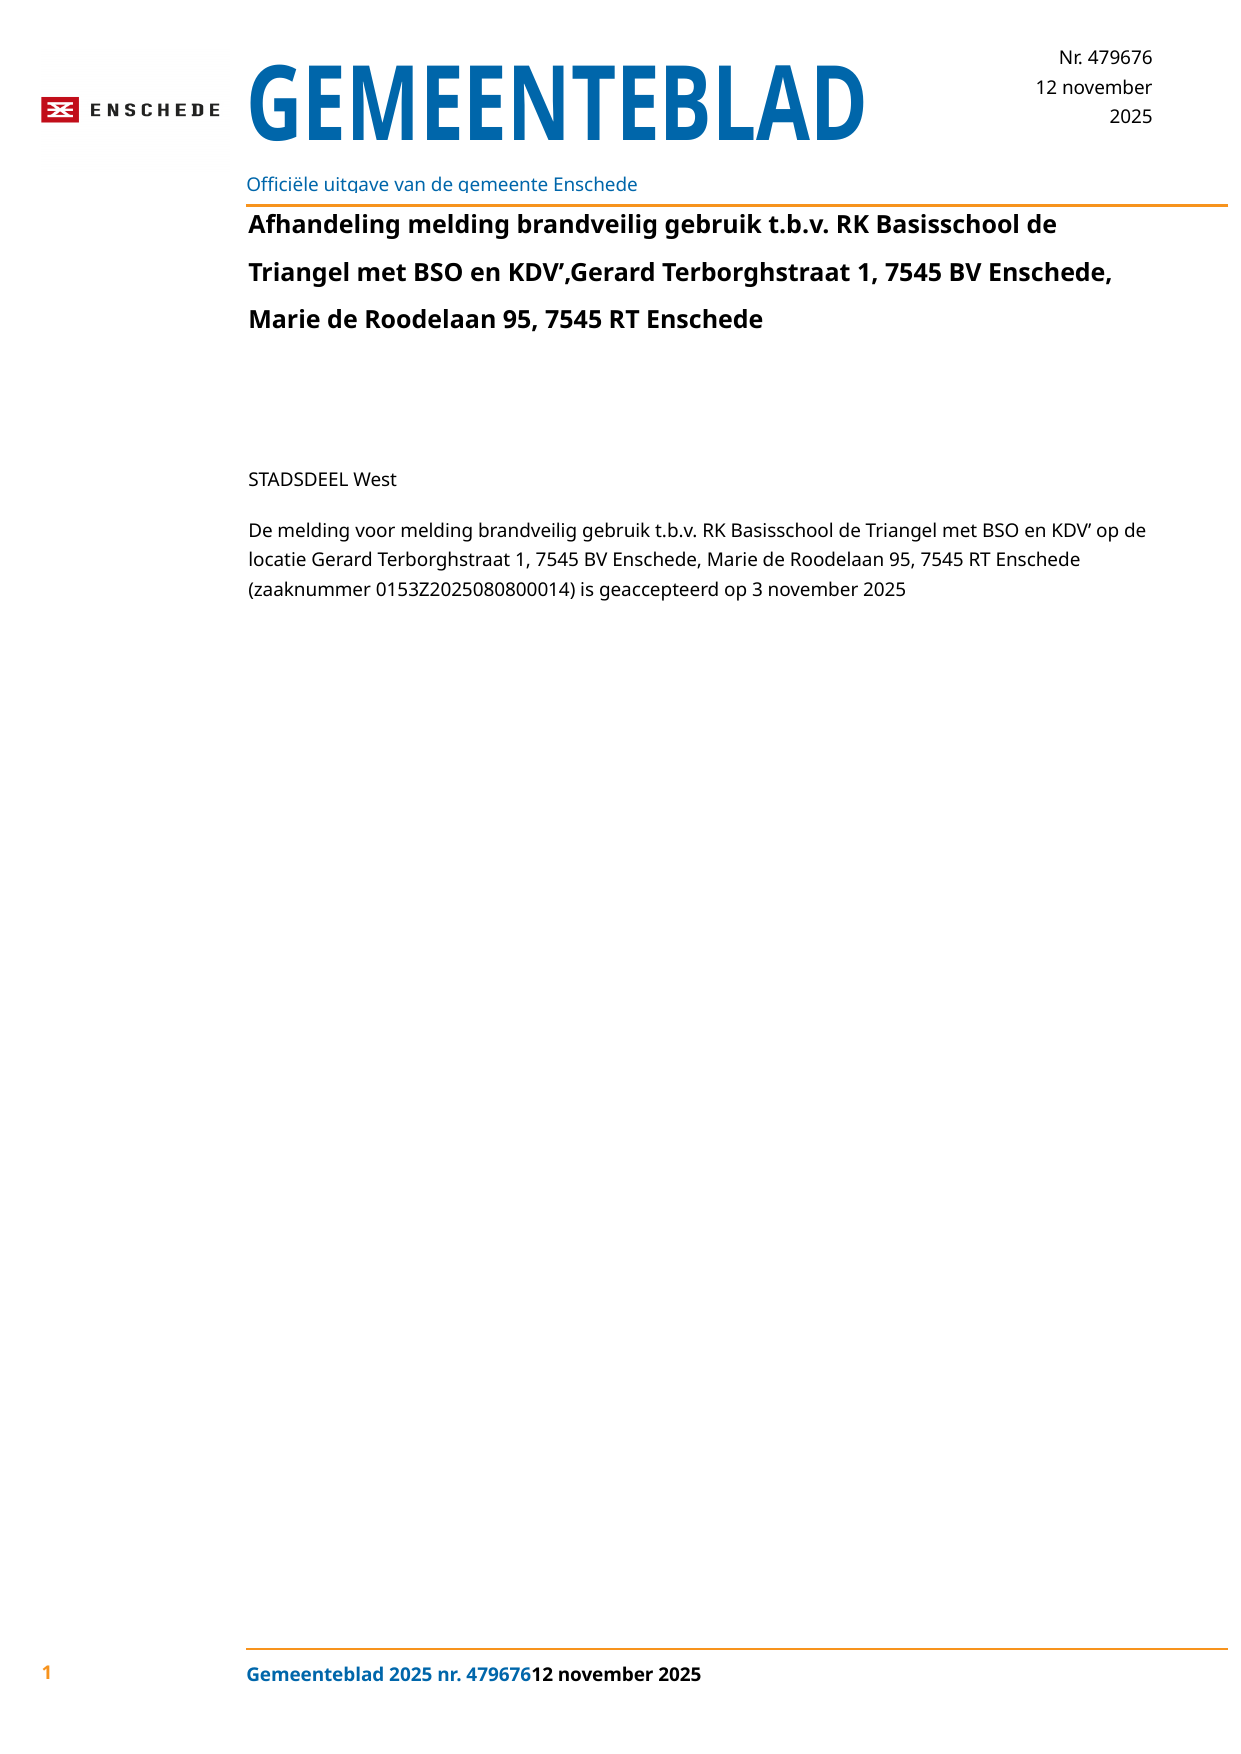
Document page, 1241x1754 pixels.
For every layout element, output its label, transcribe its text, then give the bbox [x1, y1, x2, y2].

text STADSDEEL West [248, 466, 1152, 492]
text Afhandeling melding brandveilig gebruik t.b.v. RK Basisschool de Triangel met BSO en KDV’,Gerard Terborghstraat 1, 7545 BV Enschede, Marie de Roodelaan 95, 7545 RT Enschede [248, 207, 1152, 336]
picture [41, 47, 231, 172]
text De melding voor melding brandveilig gebruik t.b.v. RK Basisschool de Triangel met BSO en KDV’ op de locatie Gerard Terborghstraat 1, 7545 BV Enschede, Marie de Roodelaan 95, 7545 RT Enschede (zaaknummer 0153Z2025080800014) is geaccepteerd op 3 november 2025 [248, 517, 1152, 602]
